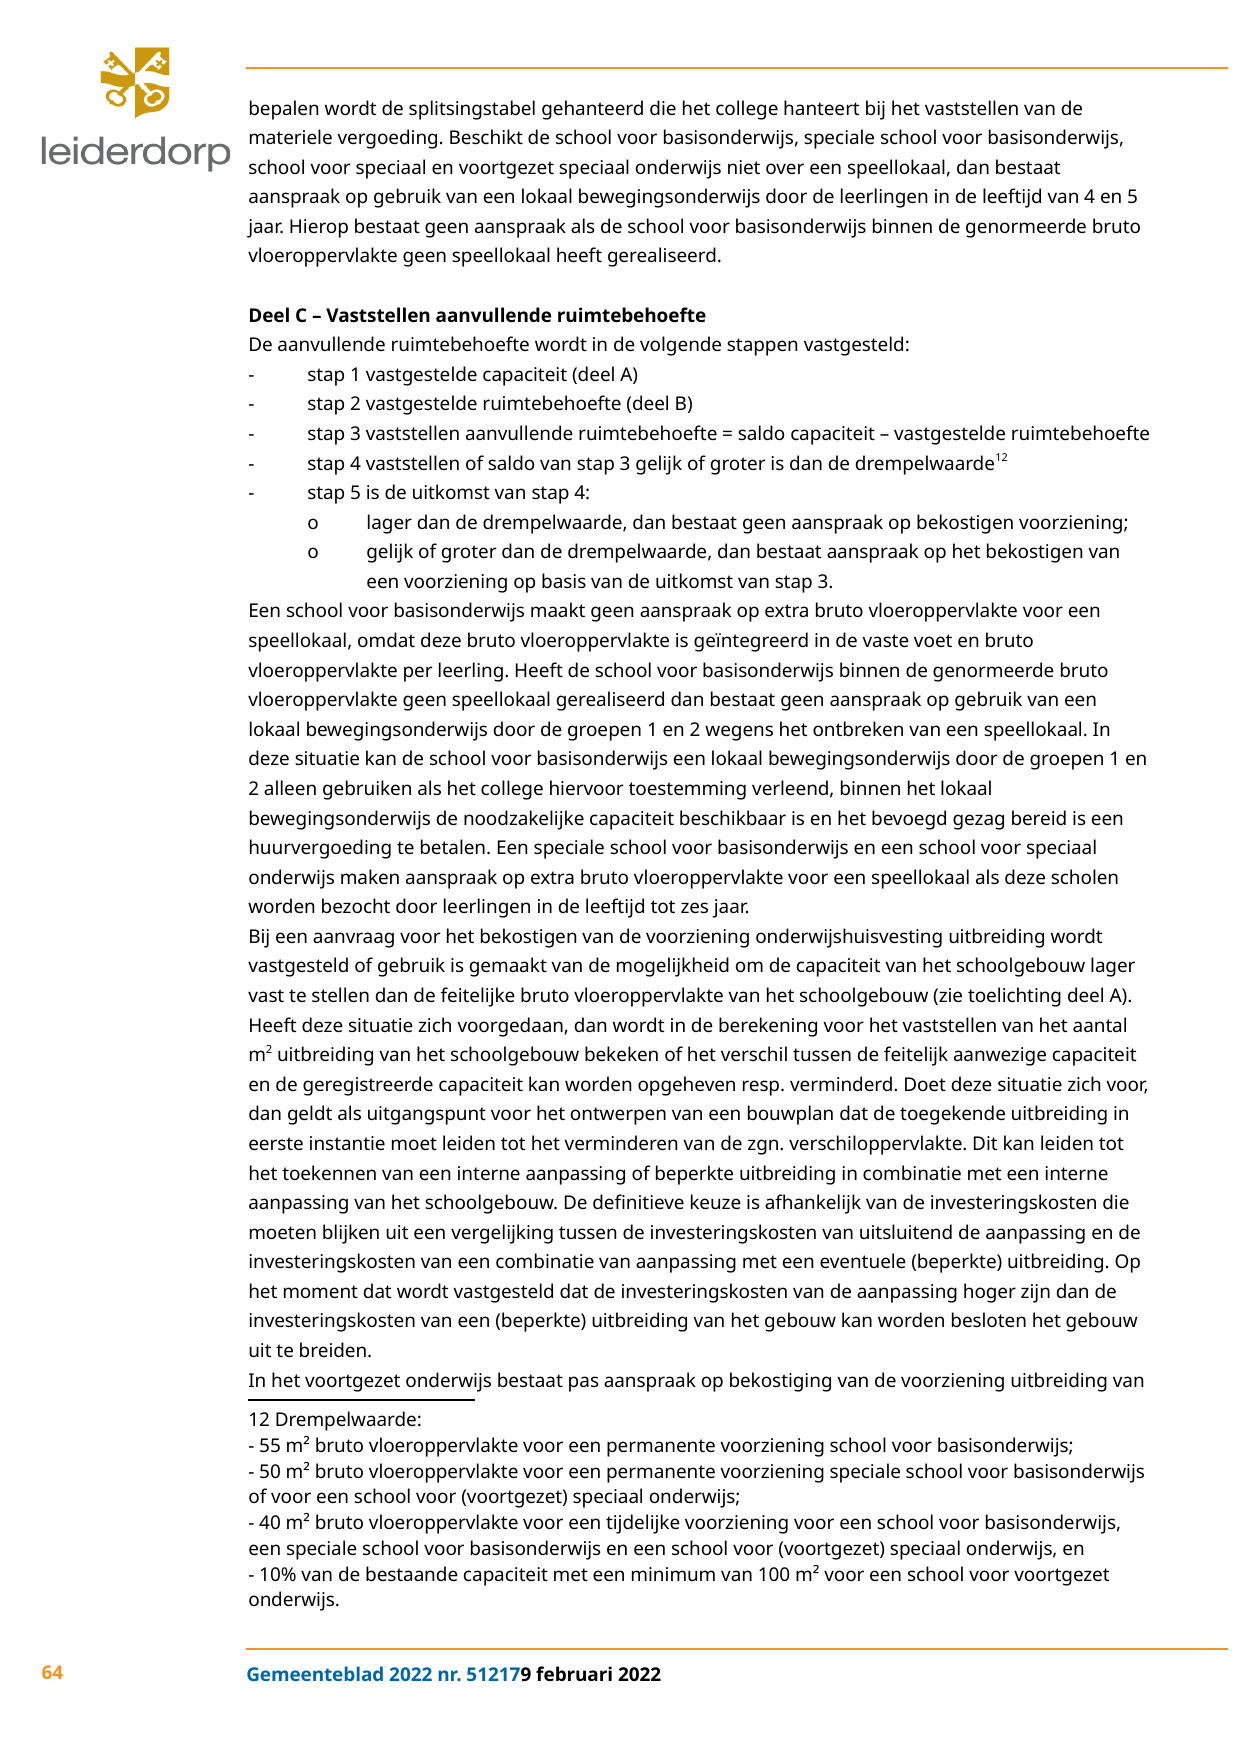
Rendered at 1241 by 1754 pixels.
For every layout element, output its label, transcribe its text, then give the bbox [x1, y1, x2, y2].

list - 50 m² bruto vloeroppervlakte voor een permanente voorziening speciale school voor basisonderwijs of voor een school voor (voortgezet) speciaal onderwijs; [248, 1458, 1152, 1509]
list lager dan de drempelwaarde, dan bestaat geen aanspraak op bekostigen voorziening; [307, 509, 1152, 535]
list - 40 m² bruto vloeroppervlakte voor een tijdelijke voorziening voor een school voor basisonderwijs, een speciale school voor basisonderwijs en een school voor (voortgezet) speciaal onderwijs, en [248, 1509, 1152, 1561]
list Drempelwaarde: [248, 1406, 1152, 1432]
text Deel C – Vaststellen aanvullende ruimtebehoefte [248, 302, 1152, 328]
list - 10% van de bestaande capaciteit met een minimum van 100 m² voor een school voor voortgezet onderwijs. [248, 1561, 1152, 1612]
picture [41, 47, 231, 172]
list gelijk of groter dan de drempelwaarde, dan bestaat aanspraak op het bekostigen van een voorziening op basis van de uitkomst van stap 3. [307, 538, 1152, 594]
text In het voortgezet onderwijs bestaat pas aanspraak op bekostiging van de voorziening uitbreiding van [248, 1367, 1152, 1393]
text De aanvullende ruimtebehoefte wordt in de volgende stappen vastgesteld: [248, 331, 1152, 357]
text Een school voor basisonderwijs maakt geen aanspraak op extra bruto vloeroppervlakte voor een speellokaal, omdat deze bruto vloeroppervlakte is geïntegreerd in de vaste voet en bruto vloeroppervlakte per leerling. Heeft de school voor basisonderwijs binnen de genormeerde bruto vloeroppervlakte geen speellokaal gerealiseerd dan bestaat geen aanspraak op gebruik van een lokaal bewegingsonderwijs door de groepen 1 en 2 wegens het ontbreken van een speellokaal. In deze situatie kan de school voor basisonderwijs een lokaal bewegingsonderwijs door de groepen 1 en 2 alleen gebruiken als het college hiervoor toestemming verleend, binnen het lokaal bewegingsonderwijs de noodzakelijke capaciteit beschikbaar is en het bevoegd gezag bereid is een huurvergoeding te betalen. Een speciale school voor basisonderwijs en een school voor speciaal onderwijs maken aanspraak op extra bruto vloeroppervlakte voor een speellokaal als deze scholen worden bezocht door leerlingen in de leeftijd tot zes jaar. [248, 598, 1152, 919]
list stap 3 vaststellen aanvullende ruimtebehoefte = saldo capaciteit – vastgestelde ruimtebehoefte [248, 420, 1152, 446]
list stap 2 vastgestelde ruimtebehoefte (deel B) [248, 391, 1152, 416]
text Bij een aanvraag voor het bekostigen van de voorziening onderwijshuisvesting uitbreiding wordt vastgesteld of gebruik is gemaakt van de mogelijkheid om de capaciteit van het schoolgebouw lager vast te stellen dan de feitelijke bruto vloeroppervlakte van het schoolgebouw (zie toelichting deel A). Heeft deze situatie zich voorgedaan, dan wordt in de berekening voor het vaststellen van het aantal m2 uitbreiding van het schoolgebouw bekeken of het verschil tussen de feitelijk aanwezige capaciteit en de geregistreerde capaciteit kan worden opgeheven resp. verminderd. Doet deze situatie zich voor, dan geldt als uitgangspunt voor het ontwerpen van een bouwplan dat de toegekende uitbreiding in eerste instantie moet leiden tot het verminderen van de zgn. verschiloppervlakte. Dit kan leiden tot het toekennen van een interne aanpassing of beperkte uitbreiding in combinatie met een interne aanpassing van het schoolgebouw. De definitieve keuze is afhankelijk van de investeringskosten die moeten blijken uit een vergelijking tussen de investeringskosten van uitsluitend de aanpassing en de investeringskosten van een combinatie van aanpassing met een eventuele (beperkte) uitbreiding. Op het moment dat wordt vastgesteld dat de investeringskosten van de aanpassing hoger zijn dan de investeringskosten van een (beperkte) uitbreiding van het gebouw kan worden besloten het gebouw uit te breiden. [248, 923, 1152, 1363]
list stap 5 is de uitkomst van stap 4: [248, 479, 1152, 505]
list stap 1 vastgestelde capaciteit (deel A) [248, 361, 1152, 387]
list stap 4 vaststellen of saldo van stap 3 gelijk of groter is dan de drempelwaarde [248, 450, 1152, 476]
list - 55 m² bruto vloeroppervlakte voor een permanente voorziening school voor basisonderwijs; [248, 1432, 1152, 1458]
text bepalen wordt de splitsingstabel gehanteerd die het college hanteert bij het vaststellen van de materiele vergoeding. Beschikt de school voor basisonderwijs, speciale school voor basisonderwijs, school voor speciaal en voortgezet speciaal onderwijs niet over een speellokaal, dan bestaat aanspraak op gebruik van een lokaal bewegingsonderwijs door de leerlingen in de leeftijd van 4 en 5 jaar. Hierop bestaat geen aanspraak als de school voor basisonderwijs binnen de genormeerde bruto vloeroppervlakte geen speellokaal heeft gerealiseerd. [248, 95, 1152, 268]
